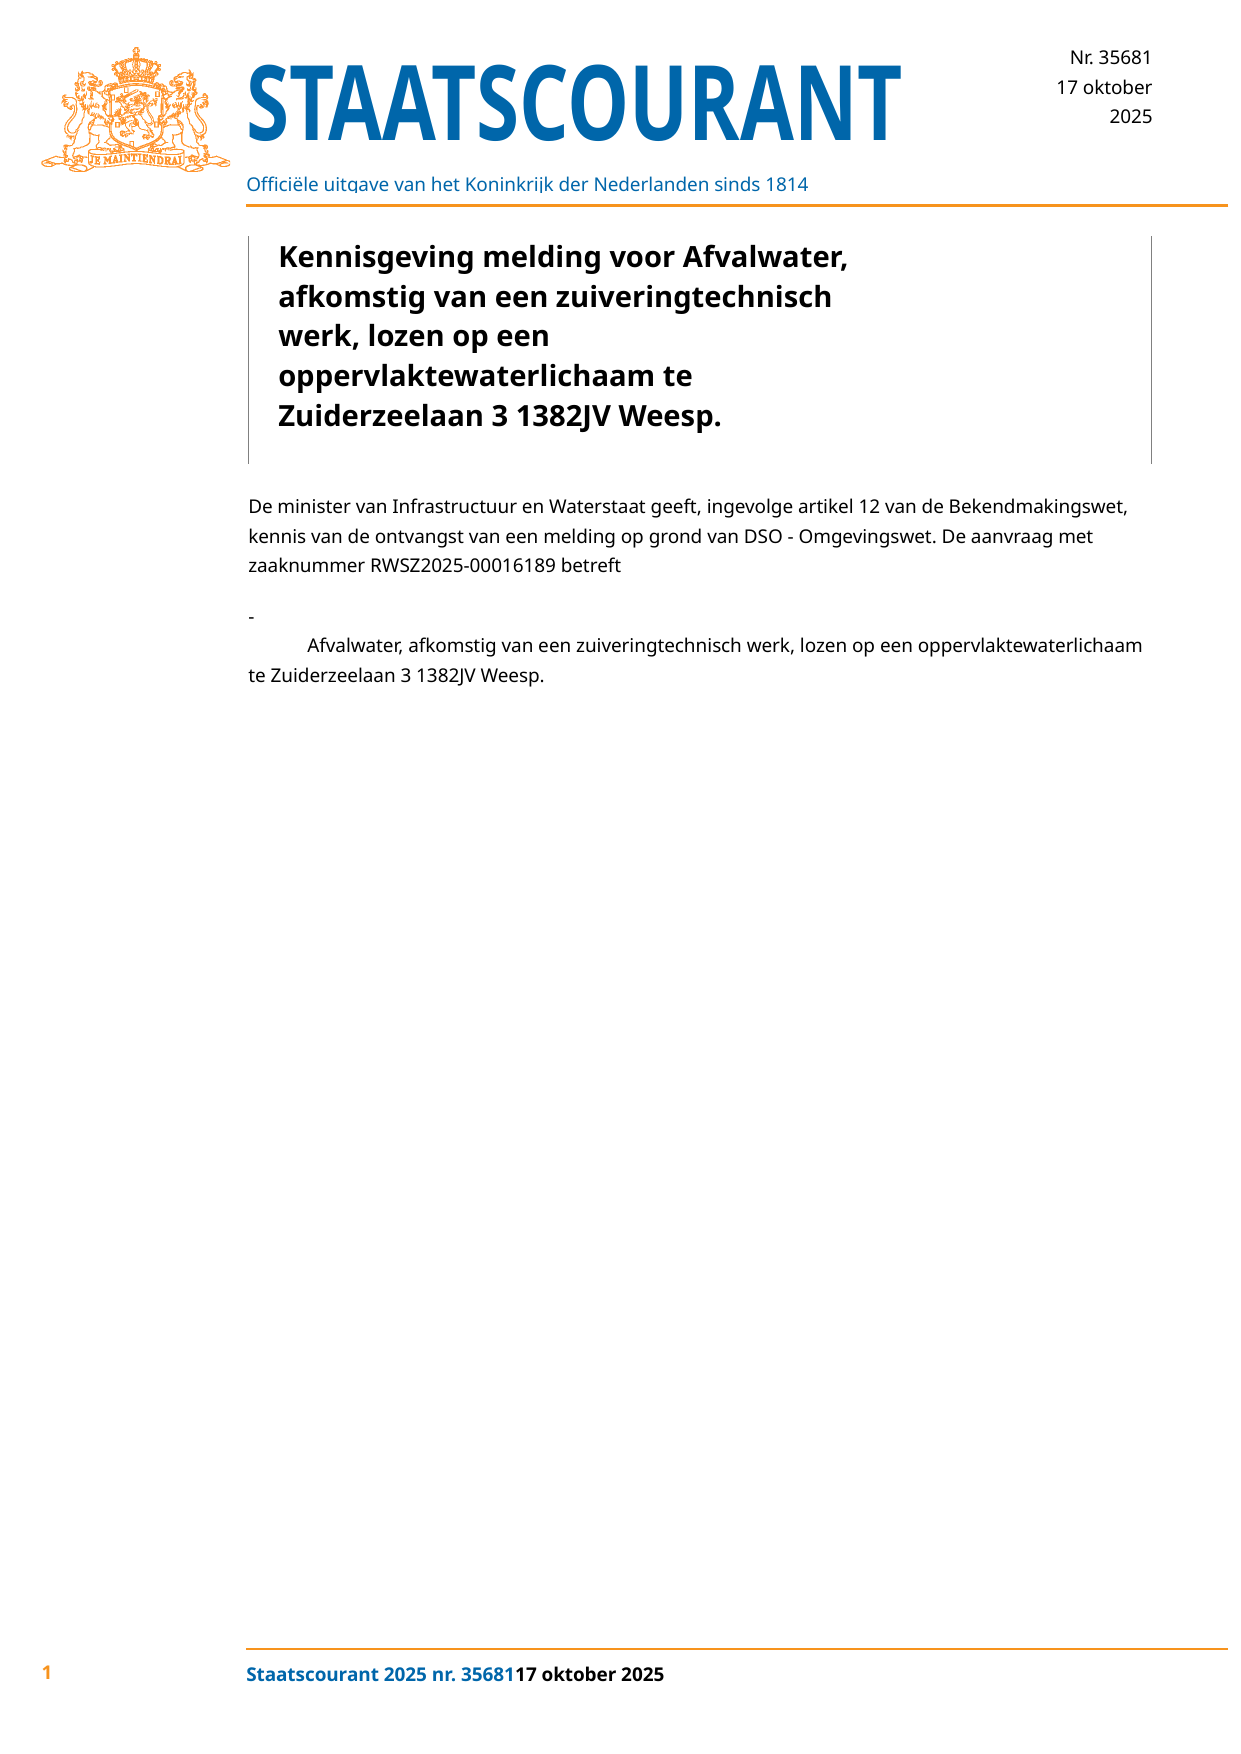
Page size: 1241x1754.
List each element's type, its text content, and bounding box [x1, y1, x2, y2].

table_header [1090, 236, 1151, 413]
picture [41, 47, 231, 172]
text te Zuiderzeelaan 3 1382JV Weesp. [248, 662, 1152, 688]
table_header [850, 236, 912, 413]
table_header [850, 414, 1151, 464]
text De minister van Infrastructuur en Waterstaat geeft, ingevolge artikel 12 van de Bekendmakingswet, kennis van de ontvangst van een melding op grond van DSO - Omgevingswet. De aanvraag met zaaknummer RWSZ2025-00016189 betreft [248, 493, 1152, 578]
list Afvalwater, afkomstig van een zuiveringtechnisch werk, lozen op een oppervlaktewaterlichaam [248, 632, 1152, 658]
picture [912, 236, 1090, 414]
table_header Kennisgeving melding voor Afvalwater, afkomstig van een zuiveringtechnisch werk, lozen op een oppervlaktewaterlichaam te Zuiderzeelaan 3 1382JV Weesp. [249, 236, 850, 464]
